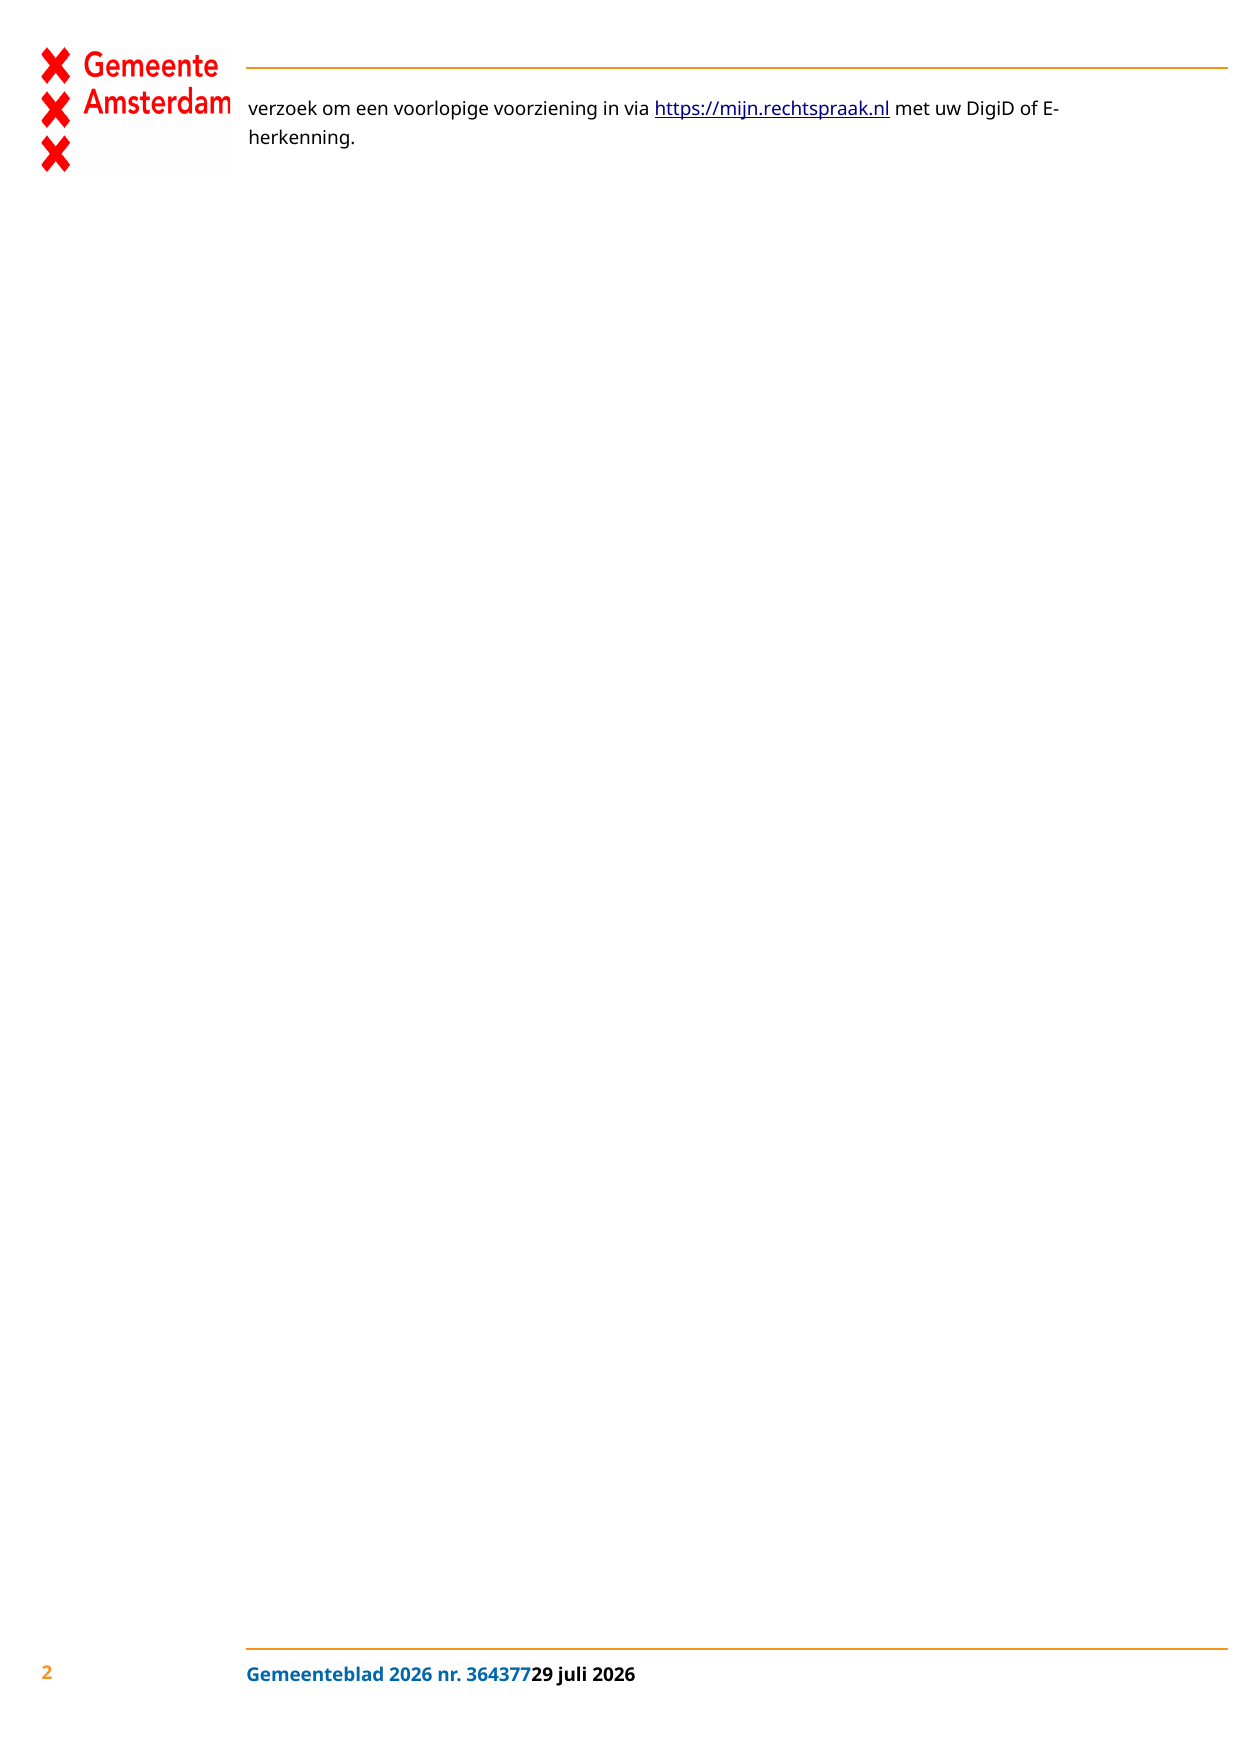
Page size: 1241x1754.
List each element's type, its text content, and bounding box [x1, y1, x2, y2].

text verzoek om een voorlopige voorziening in via https://mijn.rechtspraak.nl met uw DigiD of E-herkenning. [248, 95, 1152, 150]
picture [41, 47, 231, 172]
